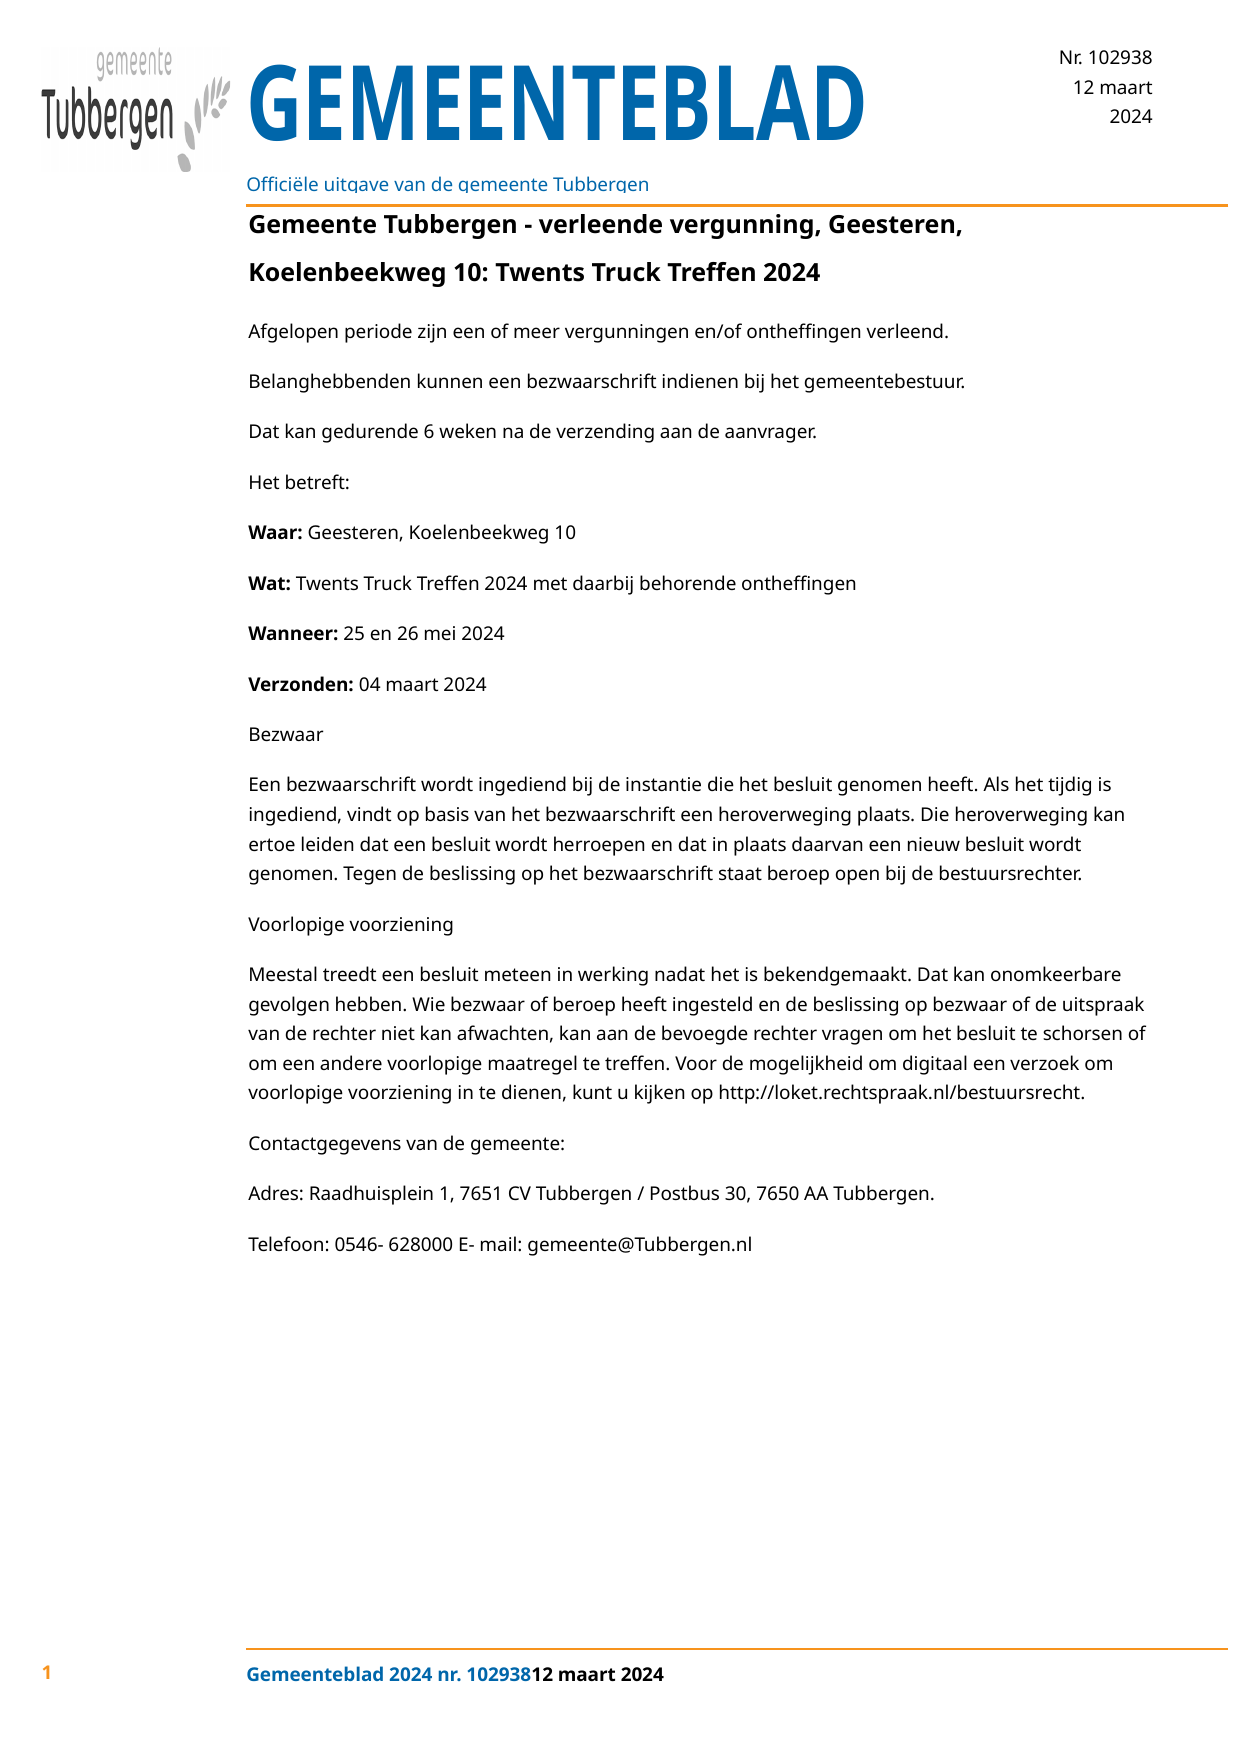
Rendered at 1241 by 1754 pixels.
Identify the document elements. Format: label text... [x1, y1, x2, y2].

text Meestal treedt een besluit meteen in werking nadat het is bekendgemaakt. Dat kan onomkeerbare gevolgen hebben. Wie bezwaar of beroep heeft ingesteld en de beslissing op bezwaar of de uitspraak van de rechter niet kan afwachten, kan aan de bevoegde rechter vragen om het besluit te schorsen of om een andere voorlopige maatregel te treffen. Voor de mogelijkheid om digitaal een verzoek om voorlopige voorziening in te dienen, kunt u kijken op http://loket.rechtspraak.nl/bestuursrecht. [248, 961, 1152, 1105]
text Wanneer: 25 en 26 mei 2024 [248, 620, 1152, 646]
text Gemeente Tubbergen - verleende vergunning, Geesteren, Koelenbeekweg 10: Twents Truck Treffen 2024 [248, 207, 1152, 288]
text Waar: Geesteren, Koelenbeekweg 10 [248, 519, 1152, 545]
text Belanghebbenden kunnen een bezwaarschrift indienen bij het gemeentebestuur. [248, 368, 1152, 394]
text Een bezwaarschrift wordt ingediend bij de instantie die het besluit genomen heeft. Als het tijdig is ingediend, vindt op basis van het bezwaarschrift een heroverweging plaats. Die heroverweging kan ertoe leiden dat een besluit wordt herroepen en dat in plaats daarvan een nieuw besluit wordt genomen. Tegen de beslissing op het bezwaarschrift staat beroep open bij de bestuursrechter. [248, 772, 1152, 886]
text Adres: Raadhuisplein 1, 7651 CV Tubbergen / Postbus 30, 7650 AA Tubbergen. [248, 1180, 1152, 1206]
text Dat kan gedurende 6 weken na de verzending aan de aanvrager. [248, 419, 1152, 444]
text Verzonden: 04 maart 2024 [248, 671, 1152, 697]
text Wat: Twents Truck Treffen 2024 met daarbij behorende ontheffingen [248, 570, 1152, 596]
text Voorlopige voorziening [248, 911, 1152, 937]
picture [41, 47, 231, 172]
text Bezwaar [248, 721, 1152, 747]
text Het betreft: [248, 469, 1152, 495]
text Telefoon: 0546- 628000 E- mail: gemeente@Tubbergen.nl [248, 1231, 1152, 1257]
text Afgelopen periode zijn een of meer vergunningen en/of ontheffingen verleend. [248, 318, 1152, 344]
text Contactgegevens van de gemeente: [248, 1130, 1152, 1156]
